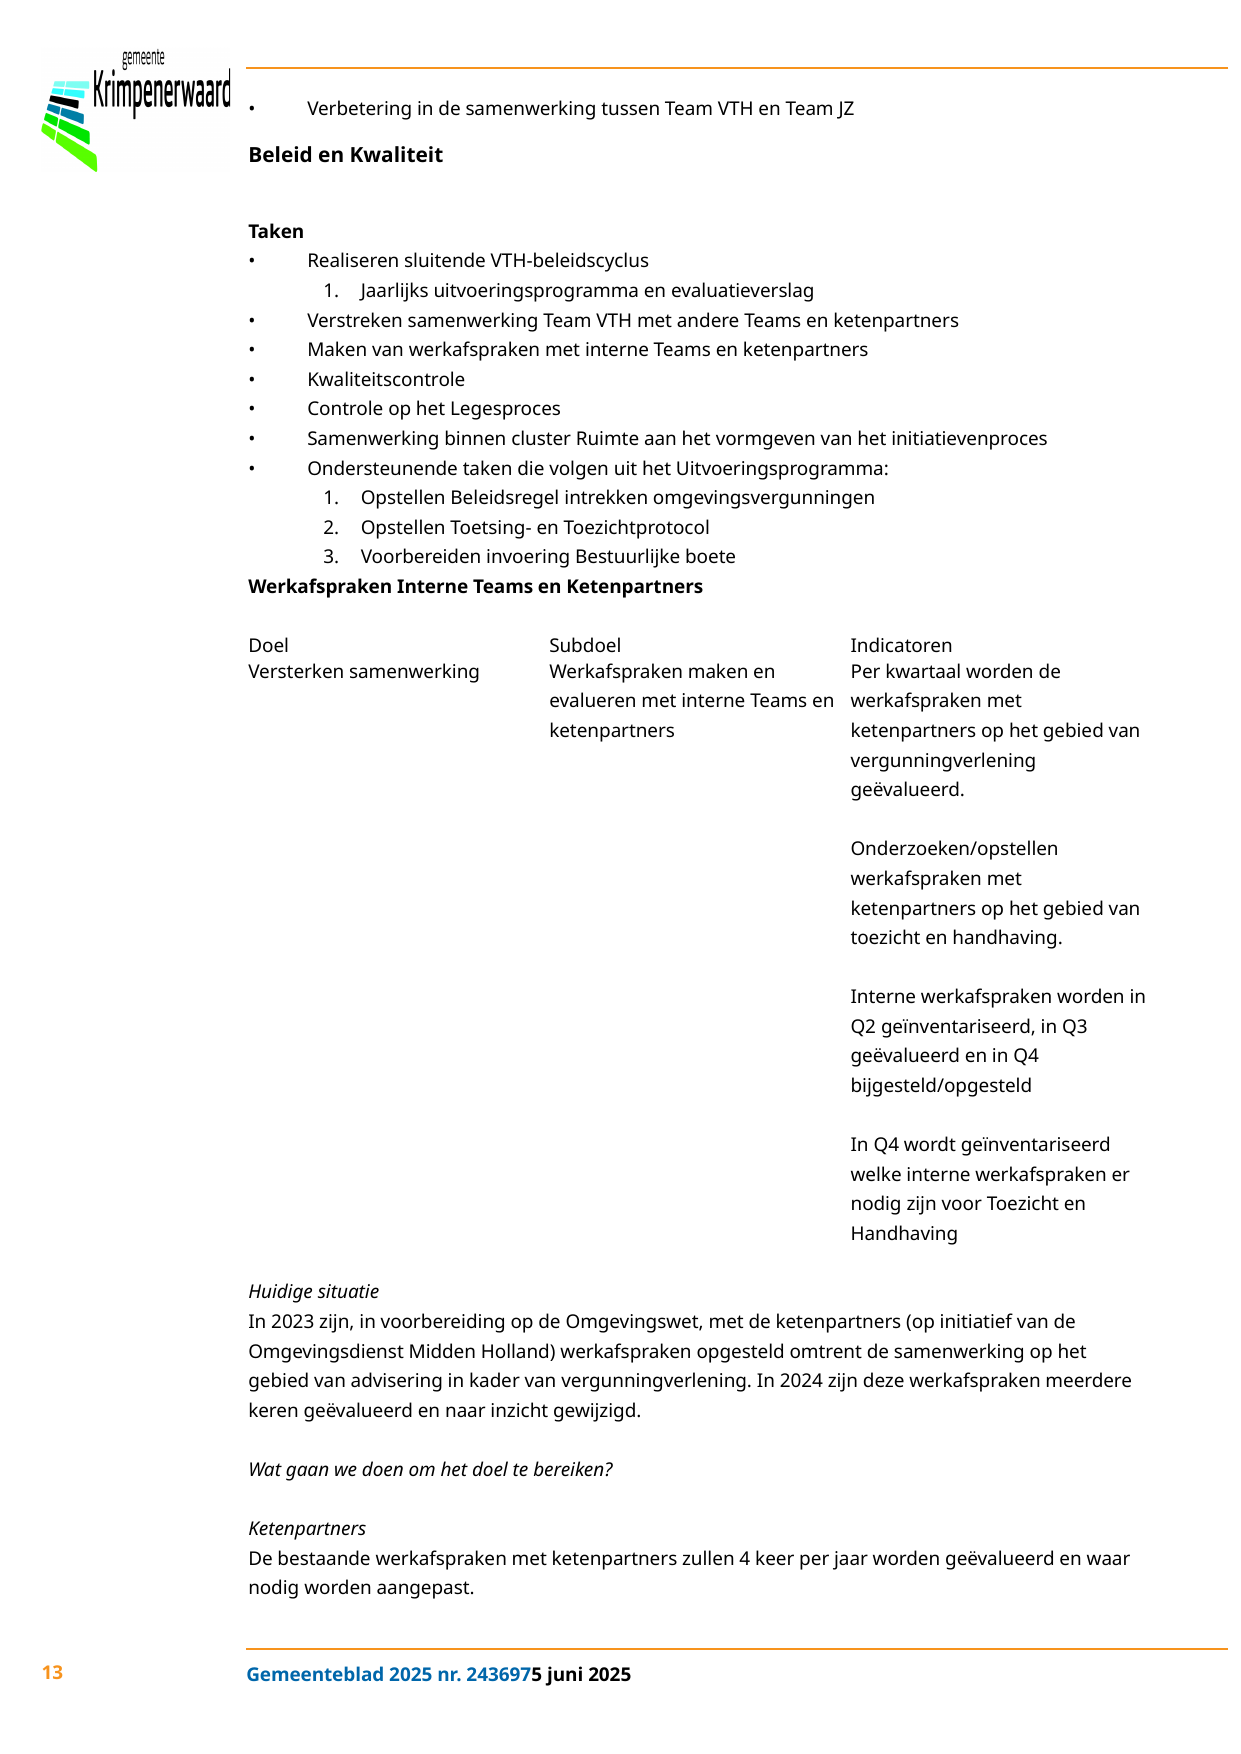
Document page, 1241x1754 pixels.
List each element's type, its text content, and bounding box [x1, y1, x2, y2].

list Verbetering in de samenwerking tussen Team VTH en Team JZ [248, 95, 1152, 121]
list Opstellen Beleidsregel intrekken omgevingsvergunningen [323, 484, 1152, 510]
list Realiseren sluitende VTH-beleidscyclus [248, 248, 1152, 273]
list Verstreken samenwerking Team VTH met andere Teams en ketenpartners [248, 307, 1152, 333]
list Jaarlijks uitvoeringsprogramma en evaluatieverslag [323, 277, 1152, 303]
text Huidige situatie [248, 1279, 1152, 1304]
table_cell Werkafspraken maken en evalueren met interne Teams en ketenpartners [549, 658, 850, 1246]
list Samenwerking binnen cluster Ruimte aan het vormgeven van het initiatievenproces [248, 425, 1152, 451]
list Controle op het Legesproces [248, 396, 1152, 421]
list Ondersteunende taken die volgen uit het Uitvoeringsprogramma: [248, 455, 1152, 481]
text Taken [248, 218, 1152, 244]
text Beleid en Kwaliteit [248, 140, 1152, 169]
text Ketenpartners [248, 1515, 1152, 1541]
picture [41, 47, 231, 172]
list Voorbereiden invoering Bestuurlijke boete [323, 543, 1152, 569]
list Opstellen Toetsing- en Toezichtprotocol [323, 514, 1152, 540]
table_cell Per kwartaal worden de werkafspraken met ketenpartners op het gebied van vergunningverlening geëvalueerd. Onderzoeken/opstellen werkafspraken met ketenpartners op het gebied van toezicht en handhaving. Interne werkafspraken worden in Q2 geïnventariseerd, in Q3 geëvalueerd en in Q4 bijgesteld/opgesteld In Q4 wordt geïnventariseerd welke interne werkafspraken er nodig zijn voor Toezicht en Handhaving [850, 658, 1152, 1246]
table_header Doel [248, 633, 549, 658]
text Werkafspraken Interne Teams en Ketenpartners [248, 573, 1152, 599]
table_cell Versterken samenwerking [248, 658, 549, 1246]
text In 2023 zijn, in voorbereiding op de Omgevingswet, met de ketenpartners (op initiatief van de Omgevingsdienst Midden Holland) werkafspraken opgesteld omtrent de samenwerking op het gebied van advisering in kader van vergunningverlening. In 2024 zijn deze werkafspraken meerdere keren geëvalueerd en naar inzicht gewijzigd. [248, 1308, 1152, 1423]
table_header Subdoel [549, 633, 850, 658]
list Maken van werkafspraken met interne Teams en ketenpartners [248, 336, 1152, 362]
text Wat gaan we doen om het doel te bereiken? [248, 1456, 1152, 1482]
list Kwaliteitscontrole [248, 366, 1152, 392]
text De bestaande werkafspraken met ketenpartners zullen 4 keer per jaar worden geëvalueerd en waar nodig worden aangepast. [248, 1545, 1152, 1600]
table_header Indicatoren [850, 633, 1152, 658]
